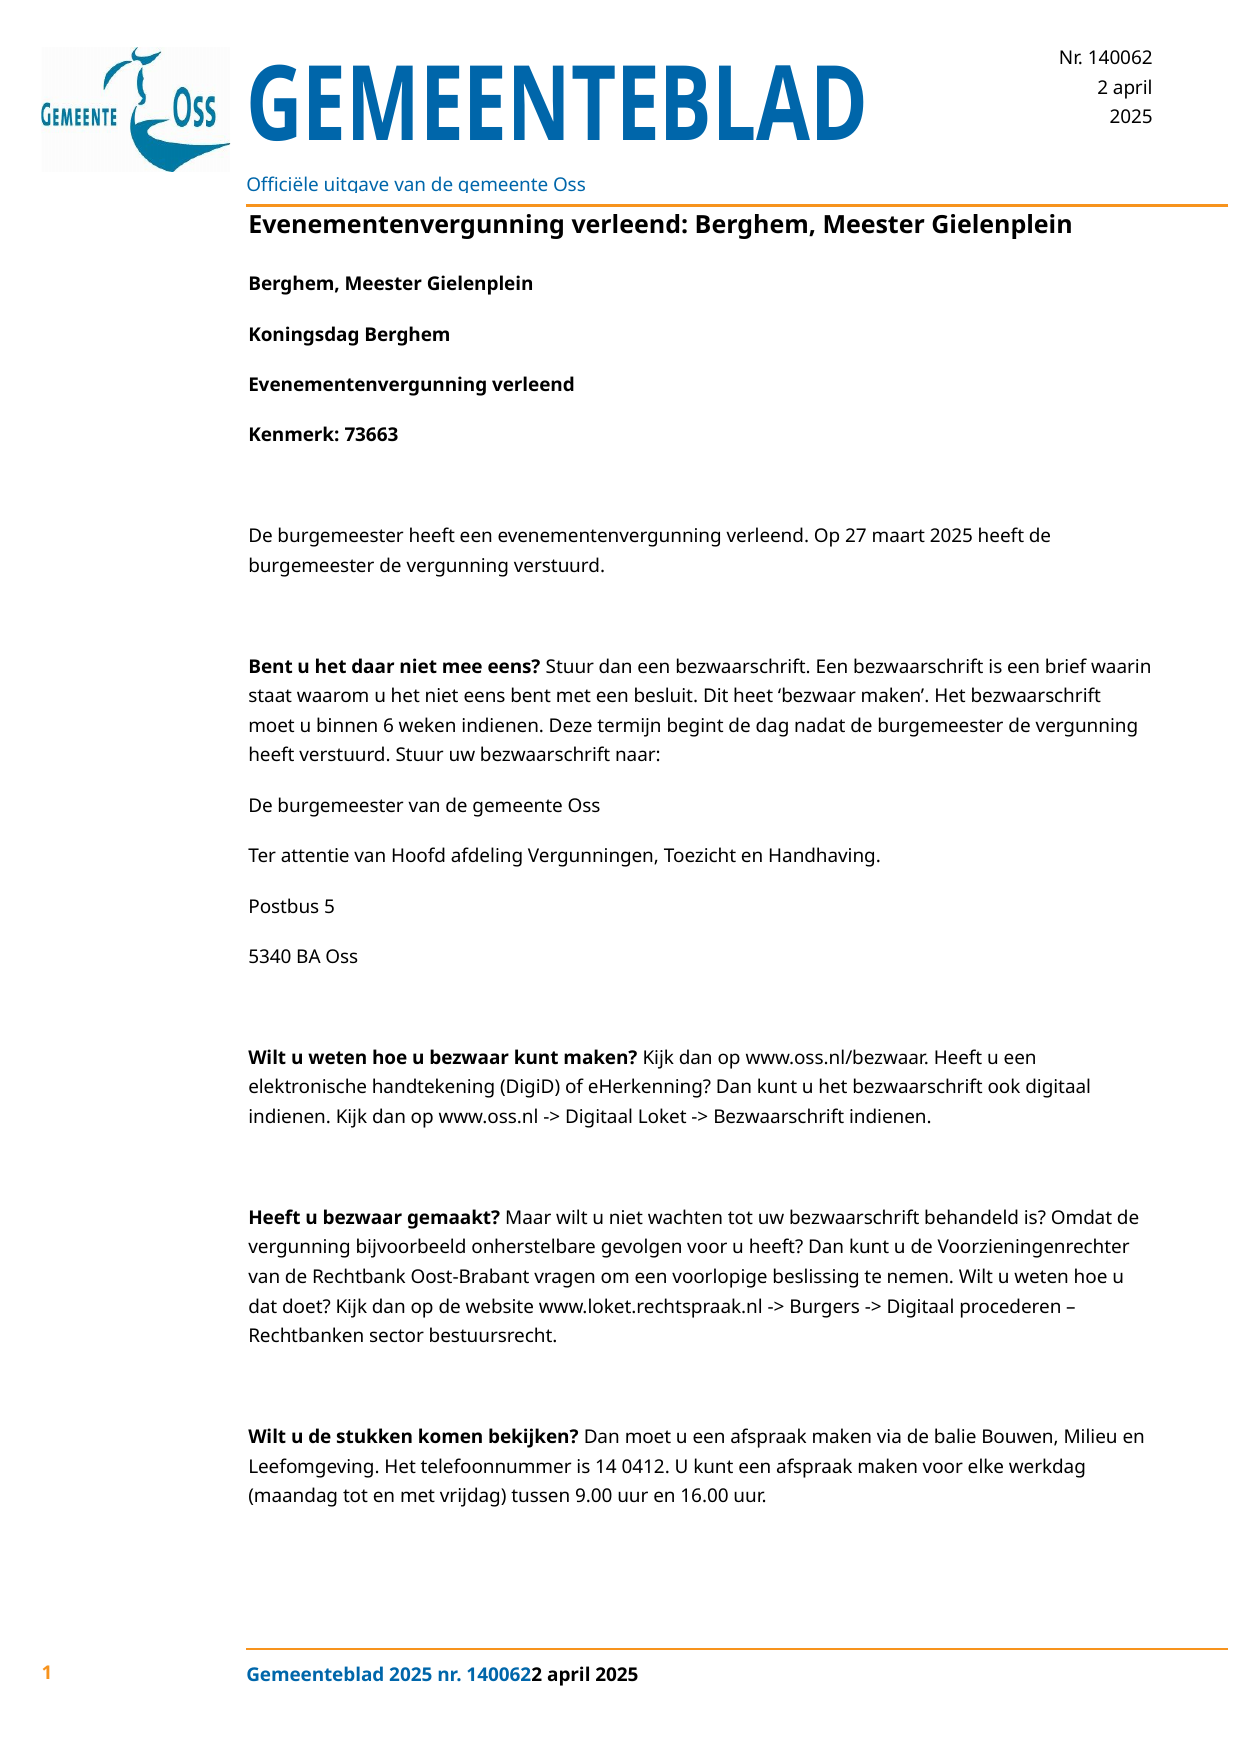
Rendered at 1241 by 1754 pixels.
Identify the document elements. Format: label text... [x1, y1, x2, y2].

text Koningsdag Berghem [248, 321, 1152, 346]
text Evenementenvergunning verleend [248, 371, 1152, 397]
text Evenementenvergunning verleend: Berghem, Meester Gielenplein [248, 207, 1152, 241]
text Kenmerk: 73663 [248, 422, 1152, 447]
text De burgemeester heeft een evenementenvergunning verleend. Op 27 maart 2025 heeft de burgemeester de vergunning verstuurd. [248, 522, 1152, 578]
text Postbus 5 [248, 893, 1152, 918]
picture [41, 47, 231, 172]
text Wilt u de stukken komen bekijken? Dan moet u een afspraak maken via de balie Bouwen, Milieu en Leefomgeving. Het telefoonnummer is 14 0412. U kunt een afspraak maken voor elke werkdag (maandag tot en met vrijdag) tussen 9.00 uur en 16.00 uur. [248, 1423, 1152, 1508]
text De burgemeester van de gemeente Oss [248, 792, 1152, 818]
text Heeft u bezwaar gemaakt? Maar wilt u niet wachten tot uw bezwaarschrift behandeld is? Omdat de vergunning bijvoorbeeld onherstelbare gevolgen voor u heeft? Dan kunt u de Voorzieningenrechter van de Rechtbank Oost-Brabant vragen om een voorlopige beslissing te nemen. Wilt u weten hoe u dat doet? Kijk dan op de website www.loket.rechtspraak.nl -> Burgers -> Digitaal procederen – Rechtbanken sector bestuursrecht. [248, 1204, 1152, 1348]
text Wilt u weten hoe u bezwaar kunt maken? Kijk dan op www.oss.nl/bezwaar. Heeft u een elektronische handtekening (DigiD) of eHerkenning? Dan kunt u het bezwaarschrift ook digitaal indienen. Kijk dan op www.oss.nl -> Digitaal Loket -> Bezwaarschrift indienen. [248, 1044, 1152, 1129]
text Ter attentie van Hoofd afdeling Vergunningen, Toezicht en Handhaving. [248, 842, 1152, 868]
text Bent u het daar niet mee eens? Stuur dan een bezwaarschrift. Een bezwaarschrift is een brief waarin staat waarom u het niet eens bent met een besluit. Dit heet ‘bezwaar maken’. Het bezwaarschrift moet u binnen 6 weken indienen. Deze termijn begint de dag nadat de burgemeester de vergunning heeft verstuurd. Stuur uw bezwaarschrift naar: [248, 653, 1152, 767]
text 5340 BA Oss [248, 943, 1152, 969]
text Berghem, Meester Gielenplein [248, 270, 1152, 296]
